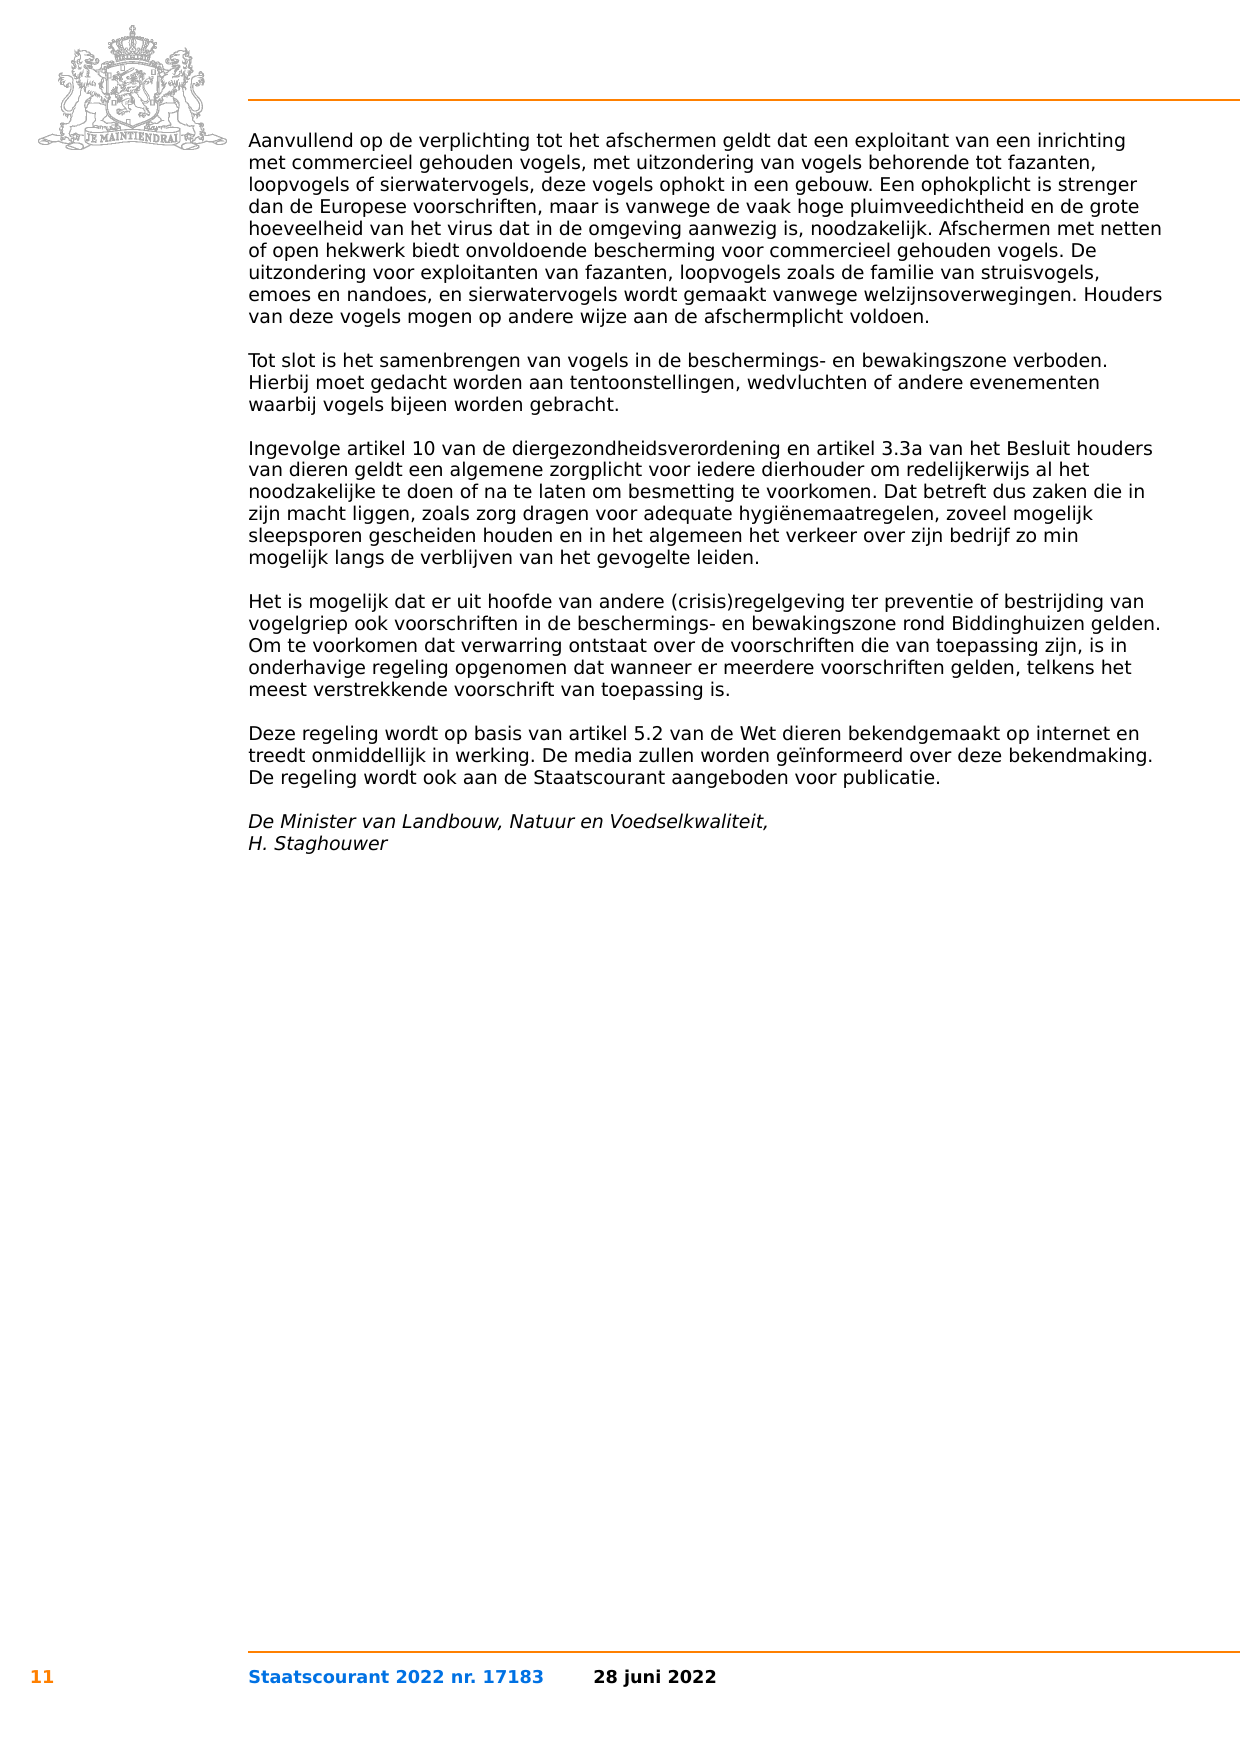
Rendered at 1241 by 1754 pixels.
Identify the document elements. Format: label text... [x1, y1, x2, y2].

text Tot slot is het samenbrengen van vogels in de beschermings- en bewakingszone verboden. Hierbij moet gedacht worden aan tentoonstellingen, wedvluchten of andere evenementen waarbij vogels bijeen worden gebracht. [248, 349, 1163, 416]
text Ingevolge artikel 10 van de diergezondheidsverordening en artikel 3.3a van het Besluit houders van dieren geldt een algemene zorgplicht voor iedere dierhouder om redelijkerwijs al het noodzakelijke te doen of na te laten om besmetting te voorkomen. Dat betreft dus zaken die in zijn macht liggen, zoals zorg dragen voor adequate hygiënemaatregelen, zoveel mogelijk sleepsporen gescheiden houden en in het algemeen het verkeer over zijn bedrijf zo min mogelijk langs de verblijven van het gevogelte leiden. [248, 437, 1163, 569]
text Het is mogelijk dat er uit hoofde van andere (crisis)regelgeving ter preventie of bestrijding van vogelgriep ook voorschriften in de beschermings- en bewakingszone rond Biddinghuizen gelden. Om te voorkomen dat verwarring ontstaat over de voorschriften die van toepassing zijn, is in onderhavige regeling opgenomen dat wanneer er meerdere voorschriften gelden, telkens het meest verstrekkende voorschrift van toepassing is. [248, 591, 1163, 701]
text Deze regeling wordt op basis van artikel 5.2 van de Wet dieren bekendgemaakt op internet en treedt onmiddellijk in werking. De media zullen worden geïnformeerd over deze bekendmaking. De regeling wordt ook aan de Staatscourant aangeboden voor publicatie. [248, 723, 1163, 789]
text De Minister van Landbouw, Natuur en Voedselkwaliteit, H. Staghouwer [248, 811, 1163, 855]
picture [38, 25, 227, 150]
text Aanvullend op de verplichting tot het afschermen geldt dat een exploitant van een inrichting met commercieel gehouden vogels, met uitzondering van vogels behorende tot fazanten, loopvogels of sierwatervogels, deze vogels ophokt in een gebouw. Een ophokplicht is strenger dan de Europese voorschriften, maar is vanwege de vaak hoge pluimveedichtheid en de grote hoeveelheid van het virus dat in de omgeving aanwezig is, noodzakelijk. Afschermen met netten of open hekwerk biedt onvoldoende bescherming voor commercieel gehouden vogels. De uitzondering voor exploitanten van fazanten, loopvogels zoals de familie van struisvogels, emoes en nandoes, en sierwatervogels wordt gemaakt vanwege welzijnsoverwegingen. Houders van deze vogels mogen op andere wijze aan de afschermplicht voldoen. [248, 130, 1163, 328]
